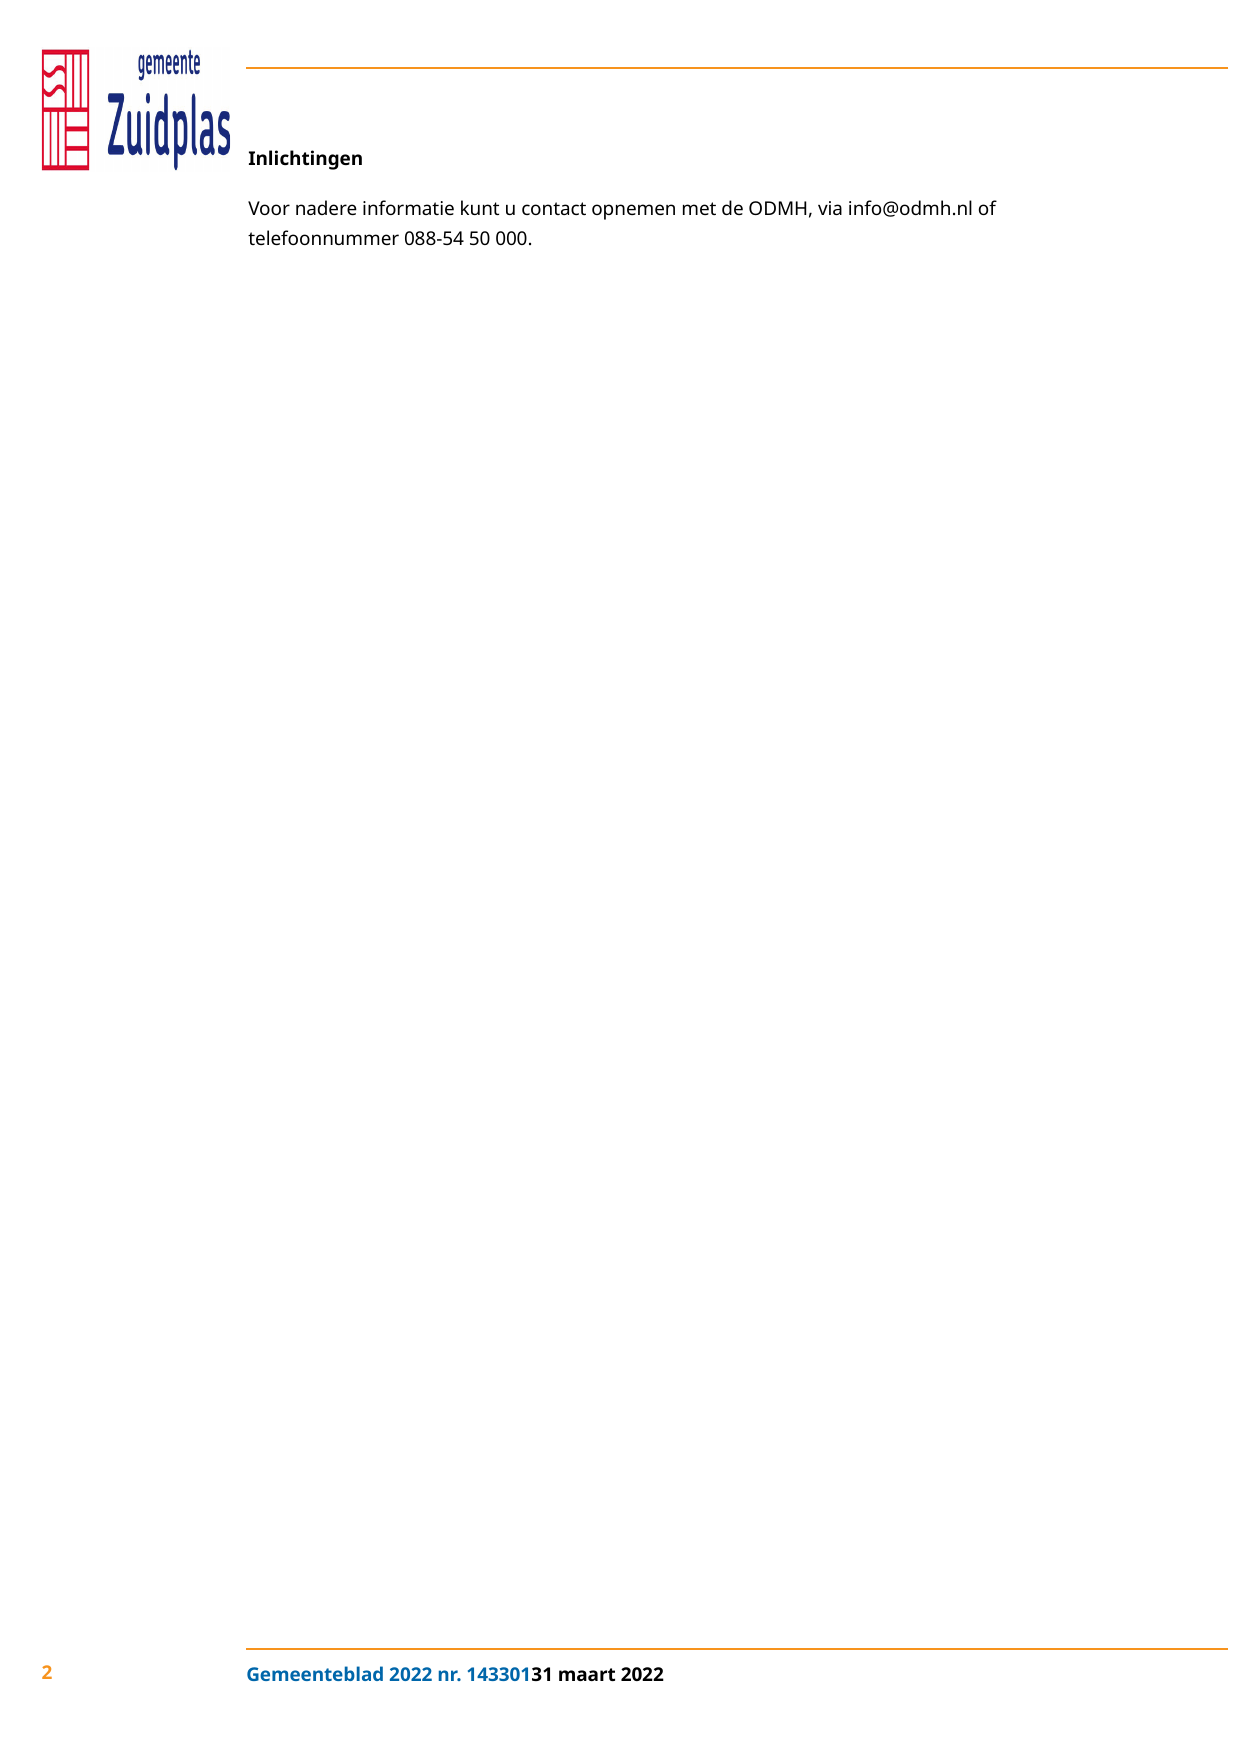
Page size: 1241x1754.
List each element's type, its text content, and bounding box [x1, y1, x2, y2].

text Voor nadere informatie kunt u contact opnemen met de ODMH, via info@odmh.nl of telefoonnummer 088-54 50 000. [248, 196, 1152, 251]
picture [41, 47, 231, 172]
text Inlichtingen [248, 145, 1152, 171]
